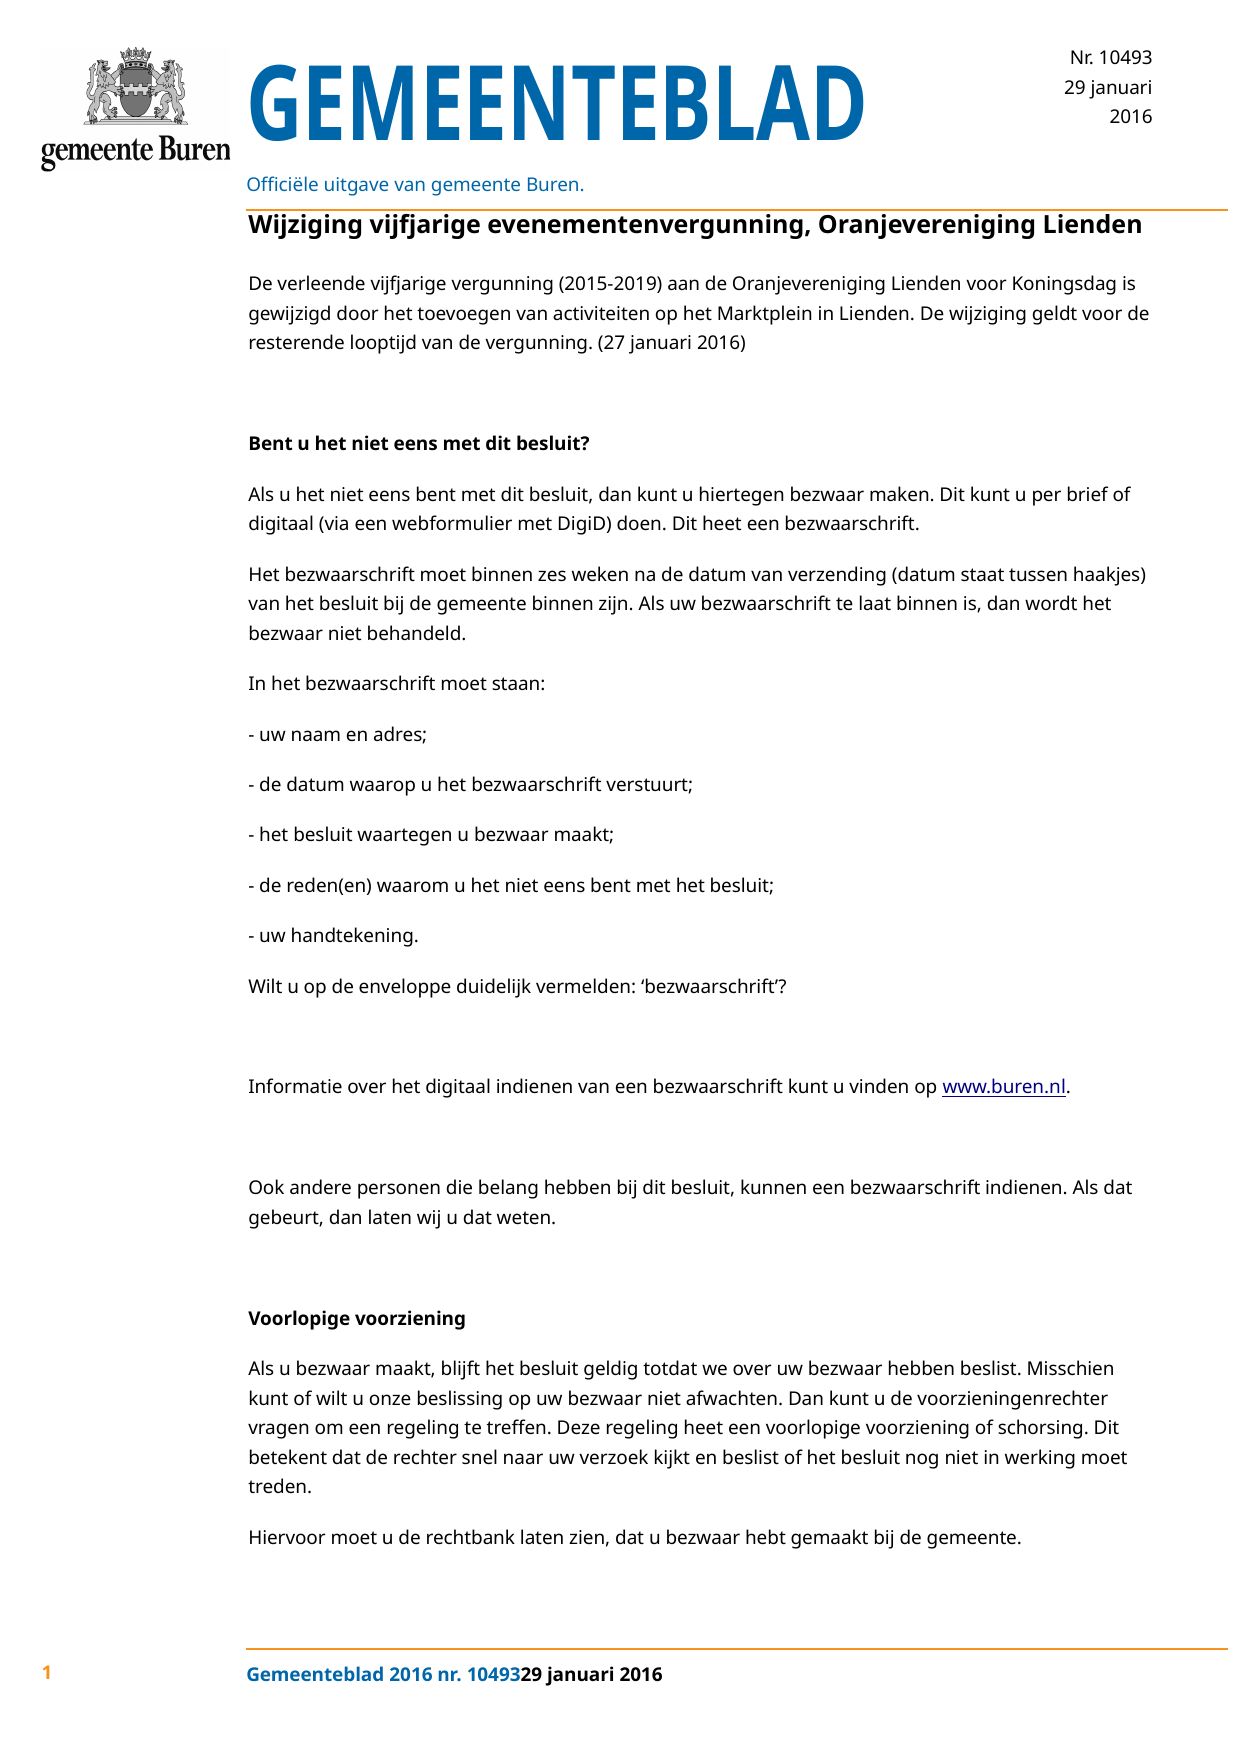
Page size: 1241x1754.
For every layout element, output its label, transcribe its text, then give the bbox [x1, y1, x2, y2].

text Het bezwaarschrift moet binnen zes weken na de datum van verzending (datum staat tussen haakjes) van het besluit bij de gemeente binnen zijn. Als uw bezwaarschrift te laat binnen is, dan wordt het bezwaar niet behandeld. [248, 561, 1152, 646]
text - uw handtekening. [248, 922, 1152, 948]
text Als u bezwaar maakt, blijft het besluit geldig totdat we over uw bezwaar hebben beslist. Misschien kunt of wilt u onze beslissing op uw bezwaar niet afwachten. Dan kunt u de voorzieningenrechter vragen om een regeling te treffen. Deze regeling heet een voorlopige voorziening of schorsing. Dit betekent dat de rechter snel naar uw verzoek kijkt en beslist of het besluit nog niet in werking moet treden. [248, 1355, 1152, 1499]
text - de datum waarop u het bezwaarschrift verstuurt; [248, 771, 1152, 797]
text Informatie over het digitaal indienen van een bezwaarschrift kunt u vinden op www.buren.nl. [248, 1074, 1152, 1099]
text De verleende vijfjarige vergunning (2015-2019) aan de Oranjevereniging Lienden voor Koningsdag is gewijzigd door het toevoegen van activiteiten op het Marktplein in Lienden. De wijziging geldt voor de resterende looptijd van de vergunning. (27 januari 2016) [248, 270, 1152, 355]
text In het bezwaarschrift moet staan: [248, 670, 1152, 696]
text Ook andere personen die belang hebben bij dit besluit, kunnen een bezwaarschrift indienen. Als dat gebeurt, dan laten wij u dat weten. [248, 1174, 1152, 1230]
text Voorlopige voorziening [248, 1305, 1152, 1331]
text Wilt u op de enveloppe duidelijk vermelden: ‘bezwaarschrift’? [248, 973, 1152, 998]
text - de reden(en) waarom u het niet eens bent met het besluit; [248, 872, 1152, 898]
text Als u het niet eens bent met dit besluit, dan kunt u hiertegen bezwaar maken. Dit kunt u per brief of digitaal (via een webformulier met DigiD) doen. Dit heet een bezwaarschrift. [248, 481, 1152, 536]
text Bent u het niet eens met dit besluit? [248, 430, 1152, 456]
text - het besluit waartegen u bezwaar maakt; [248, 822, 1152, 847]
text Wijziging vijfjarige evenementenvergunning, Oranjevereniging Lienden [248, 211, 1152, 241]
text - uw naam en adres; [248, 721, 1152, 746]
text Hiervoor moet u de rechtbank laten zien, dat u bezwaar hebt gemaakt bij de gemeente. [248, 1524, 1152, 1550]
picture [41, 47, 231, 172]
